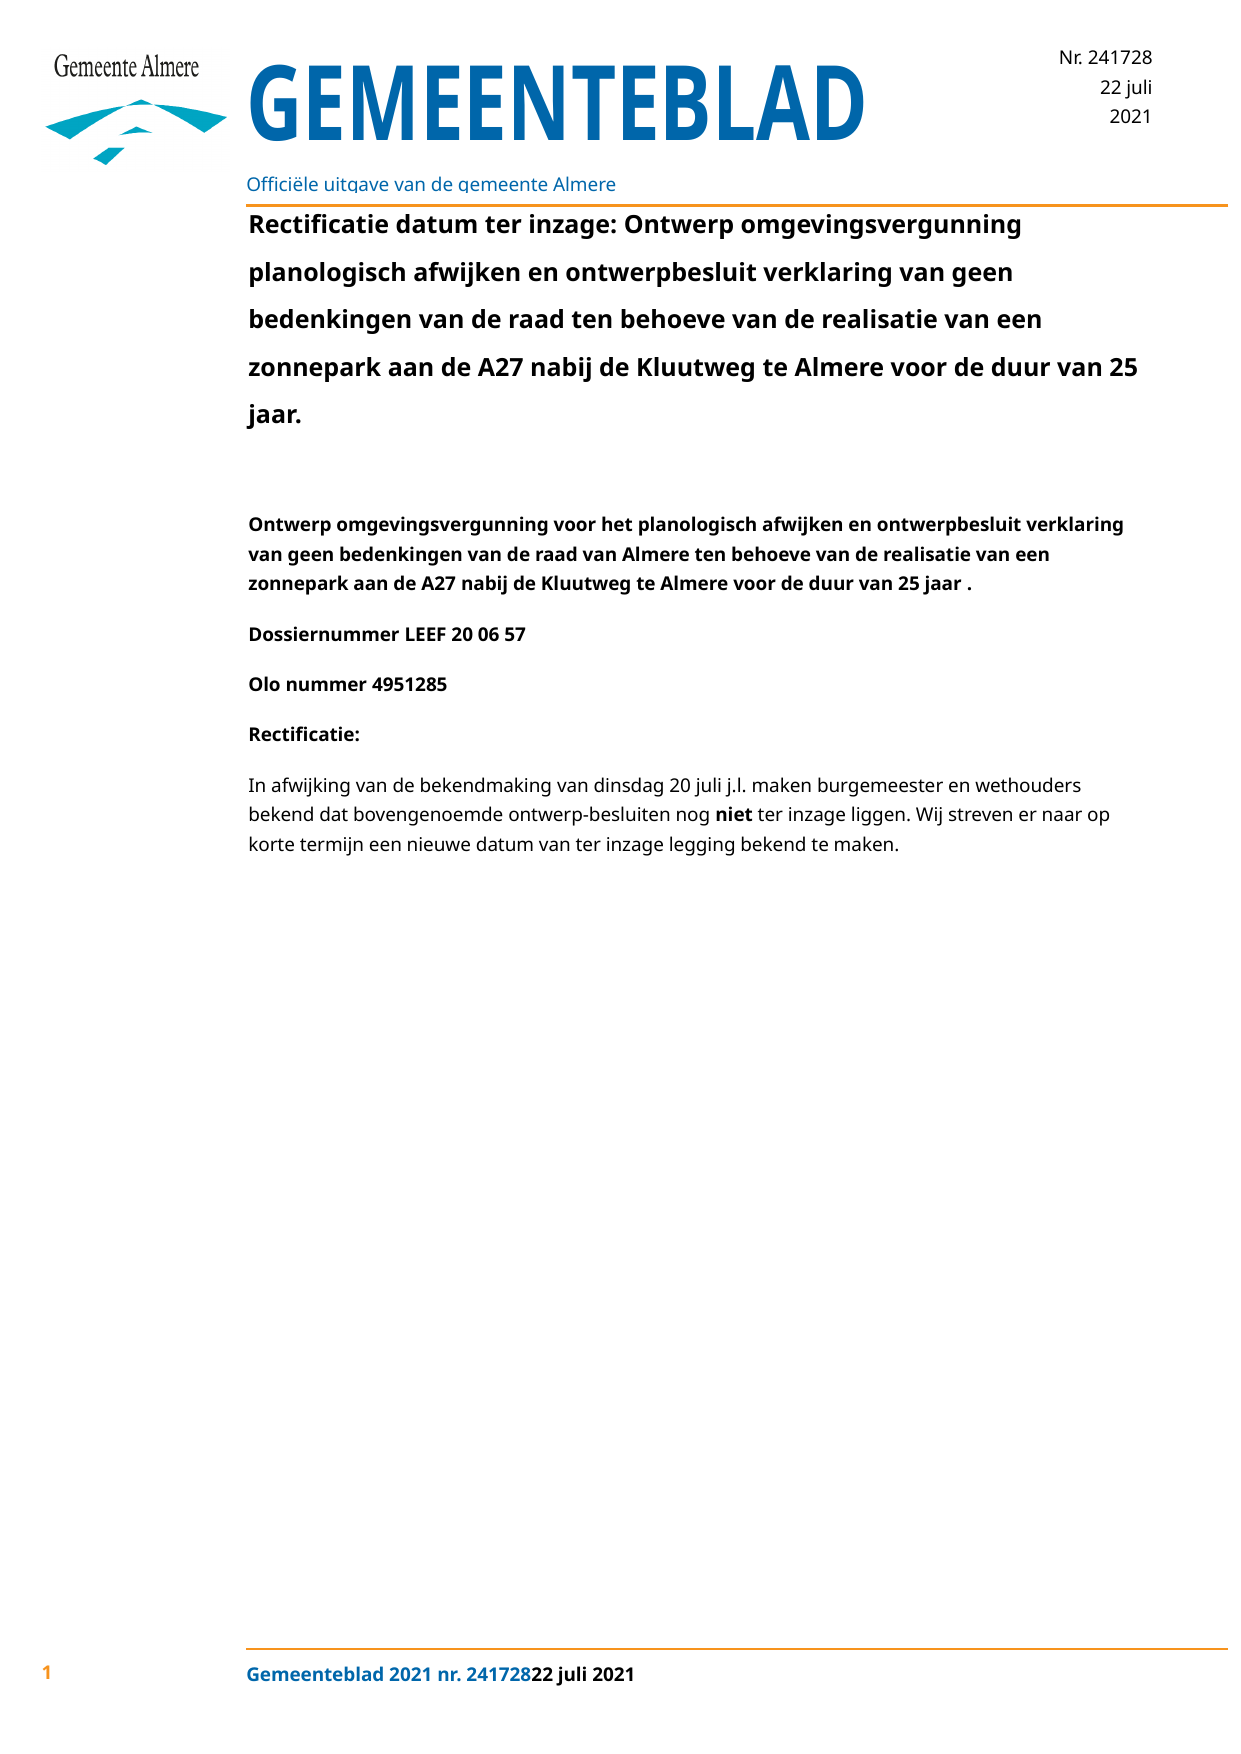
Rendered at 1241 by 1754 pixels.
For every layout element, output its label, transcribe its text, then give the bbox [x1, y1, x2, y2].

text Ontwerp omgevingsvergunning voor het planologisch afwijken en ontwerpbesluit verklaring van geen bedenkingen van de raad van Almere ten behoeve van de realisatie van een zonnepark aan de A27 nabij de Kluutweg te Almere voor de duur van 25 jaar . [248, 511, 1152, 596]
text Olo nummer 4951285 [248, 671, 1152, 697]
text In afwijking van de bekendmaking van dinsdag 20 juli j.l. maken burgemeester en wethouders bekend dat bovengenoemde ontwerp-besluiten nog niet ter inzage liggen. Wij streven er naar op korte termijn een nieuwe datum van ter inzage legging bekend te maken. [248, 772, 1152, 857]
text Rectificatie datum ter inzage: Ontwerp omgevingsvergunning planologisch afwijken en ontwerpbesluit verklaring van geen bedenkingen van de raad ten behoeve van de realisatie van een zonnepark aan de A27 nabij de Kluutweg te Almere voor de duur van 25 jaar. [248, 207, 1152, 431]
text Rectificatie: [248, 722, 1152, 747]
picture [41, 47, 231, 172]
text Dossiernummer LEEF 20 06 57 [248, 621, 1152, 646]
